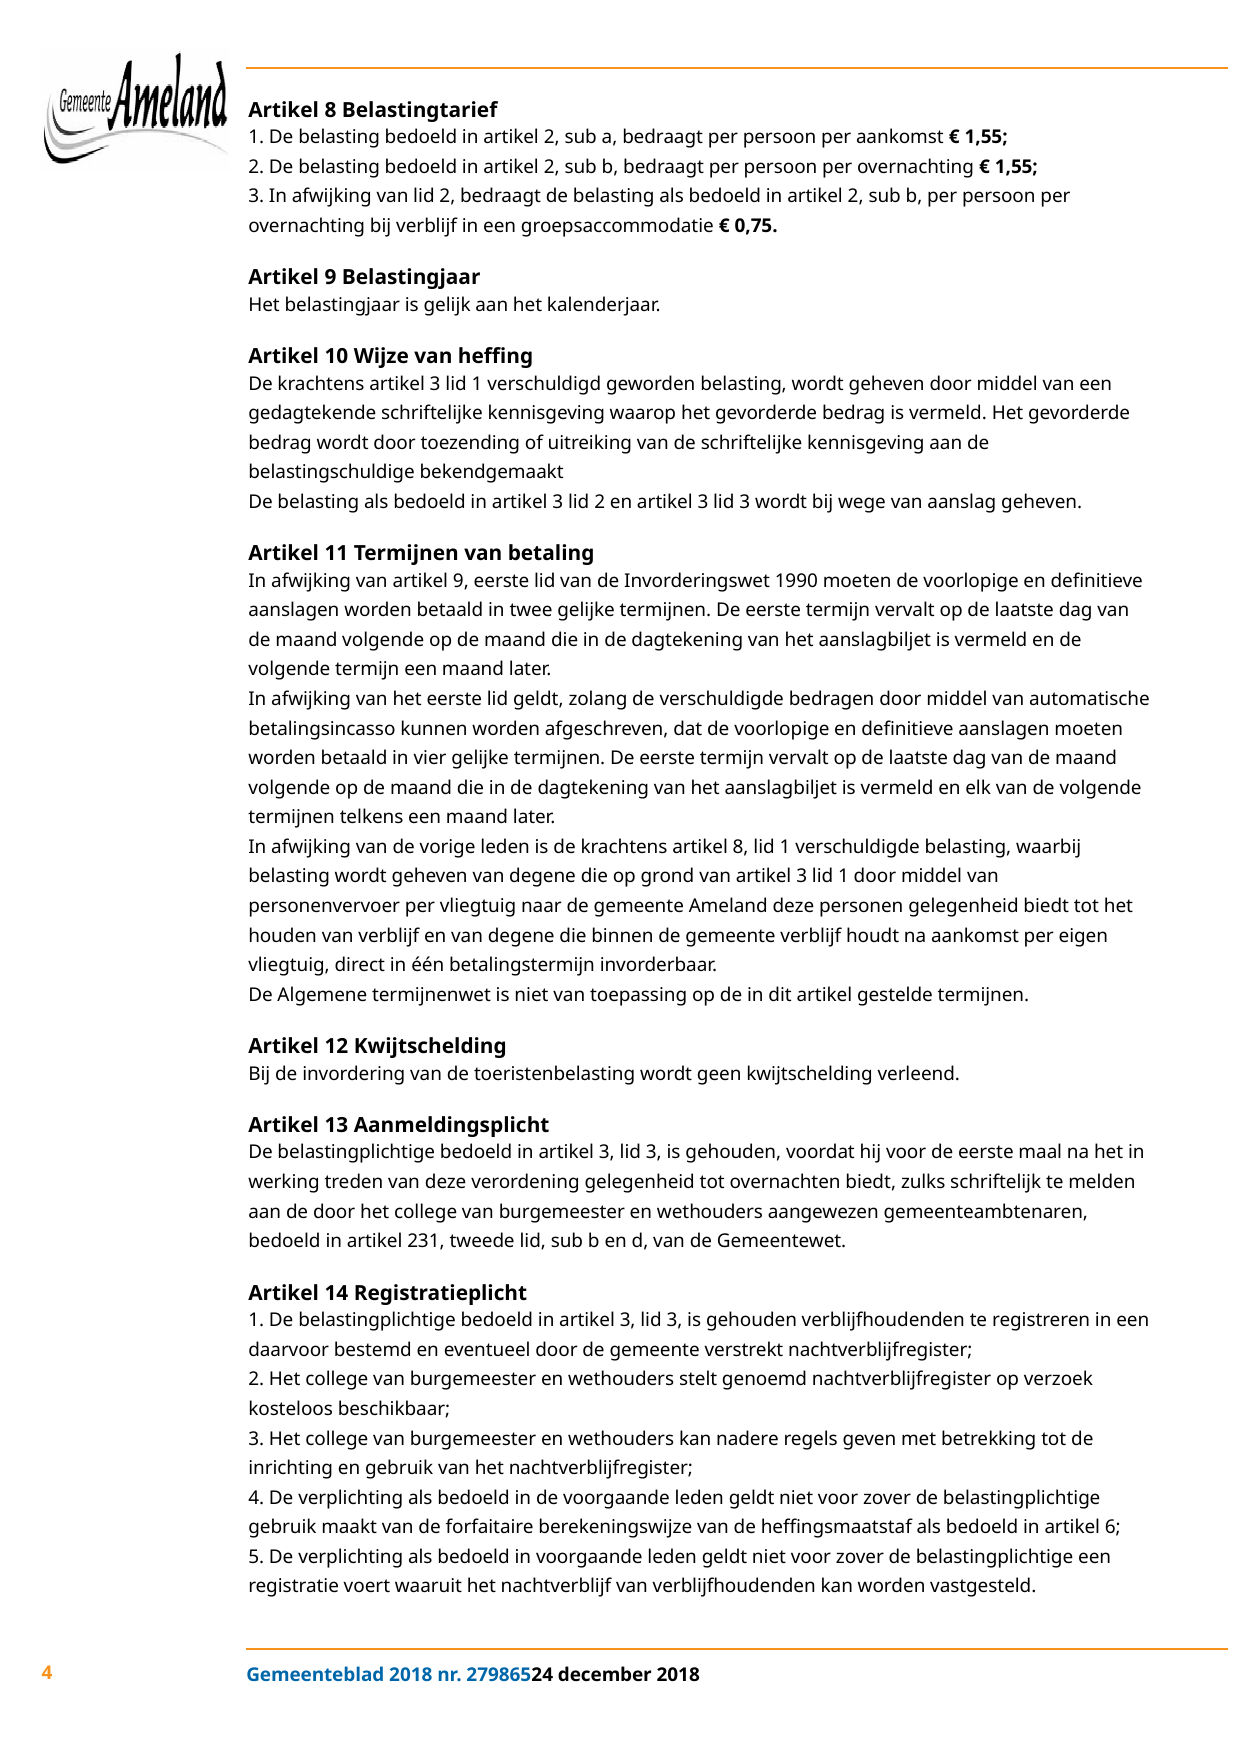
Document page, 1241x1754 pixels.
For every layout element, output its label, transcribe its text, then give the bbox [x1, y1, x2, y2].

text 3. In afwijking van lid 2, bedraagt de belasting als bedoeld in artikel 2, sub b, per persoon per overnachting bij verblijf in een groepsaccommodatie € 0,75. [248, 182, 1152, 238]
text In afwijking van het eerste lid geldt, zolang de verschuldigde bedragen door middel van automatische betalingsincasso kunnen worden afgeschreven, dat de voorlopige en definitieve aanslagen moeten worden betaald in vier gelijke termijnen. De eerste termijn vervalt op de laatste dag van de maand volgende op de maand die in de dagtekening van het aanslagbiljet is vermeld en elk van de volgende termijnen telkens een maand later. [248, 685, 1152, 829]
text 4. De verplichting als bedoeld in de voorgaande leden geldt niet voor zover de belastingplichtige gebruik maakt van de forfaitaire berekeningswijze van de heffingsmaatstaf als bedoeld in artikel 6; [248, 1484, 1152, 1539]
text 5. De verplichting als bedoeld in voorgaande leden geldt niet voor zover de belastingplichtige een registratie voert waaruit het nachtverblijf van verblijfhoudenden kan worden vastgesteld. [248, 1543, 1152, 1598]
text Artikel 9 Belastingjaar [248, 262, 1152, 291]
text Artikel 13 Aanmeldingsplicht [248, 1110, 1152, 1139]
text 2. Het college van burgemeester en wethouders stelt genoemd nachtverblijfregister op verzoek kosteloos beschikbaar; [248, 1366, 1152, 1421]
text De belastingplichtige bedoeld in artikel 3, lid 3, is gehouden, voordat hij voor de eerste maal na het in werking treden van deze verordening gelegenheid tot overnachten biedt, zulks schriftelijk te melden aan de door het college van burgemeester en wethouders aangewezen gemeenteambtenaren, bedoeld in artikel 231, tweede lid, sub b en d, van de Gemeentewet. [248, 1139, 1152, 1253]
text 1. De belastingplichtige bedoeld in artikel 3, lid 3, is gehouden verblijfhoudenden te registreren in een daarvoor bestemd en eventueel door de gemeente verstrekt nachtverblijfregister; [248, 1306, 1152, 1362]
text 2. De belasting bedoeld in artikel 2, sub b, bedraagt per persoon per overnachting € 1,55; [248, 153, 1152, 178]
text 3. Het college van burgemeester en wethouders kan nadere regels geven met betrekking tot de inrichting en gebruik van het nachtverblijfregister; [248, 1425, 1152, 1480]
text De Algemene termijnenwet is niet van toepassing op de in dit artikel gestelde termijnen. [248, 981, 1152, 1007]
text Artikel 8 Belastingtarief [248, 95, 1152, 123]
text In afwijking van artikel 9, eerste lid van de Invorderingswet 1990 moeten de voorlopige en definitieve aanslagen worden betaald in twee gelijke termijnen. De eerste termijn vervalt op de laatste dag van de maand volgende op de maand die in de dagtekening van het aanslagbiljet is vermeld en de volgende termijn een maand later. [248, 567, 1152, 681]
text In afwijking van de vorige leden is de krachtens artikel 8, lid 1 verschuldigde belasting, waarbij belasting wordt geheven van degene die op grond van artikel 3 lid 1 door middel van personenvervoer per vliegtuig naar de gemeente Ameland deze personen gelegenheid biedt tot het houden van verblijf en van degene die binnen de gemeente verblijf houdt na aankomst per eigen vliegtuig, direct in één betalingstermijn invorderbaar. [248, 833, 1152, 977]
text 1. De belasting bedoeld in artikel 2, sub a, bedraagt per persoon per aankomst € 1,55; [248, 123, 1152, 149]
text De belasting als bedoeld in artikel 3 lid 2 en artikel 3 lid 3 wordt bij wege van aanslag geheven. [248, 488, 1152, 514]
text De krachtens artikel 3 lid 1 verschuldigd geworden belasting, wordt geheven door middel van een gedagtekende schriftelijke kennisgeving waarop het gevorderde bedrag is vermeld. Het gevorderde bedrag wordt door toezending of uitreiking van de schriftelijke kennisgeving aan de belastingschuldige bekendgemaakt [248, 370, 1152, 484]
text Artikel 11 Termijnen van betaling [248, 538, 1152, 567]
text Het belastingjaar is gelijk aan het kalenderjaar. [248, 291, 1152, 317]
text Bij de invordering van de toeristenbelasting wordt geen kwijtschelding verleend. [248, 1060, 1152, 1086]
text Artikel 12 Kwijtschelding [248, 1031, 1152, 1060]
text Artikel 14 Registratieplicht [248, 1278, 1152, 1306]
text Artikel 10 Wijze van heffing [248, 341, 1152, 370]
picture [41, 47, 231, 172]
